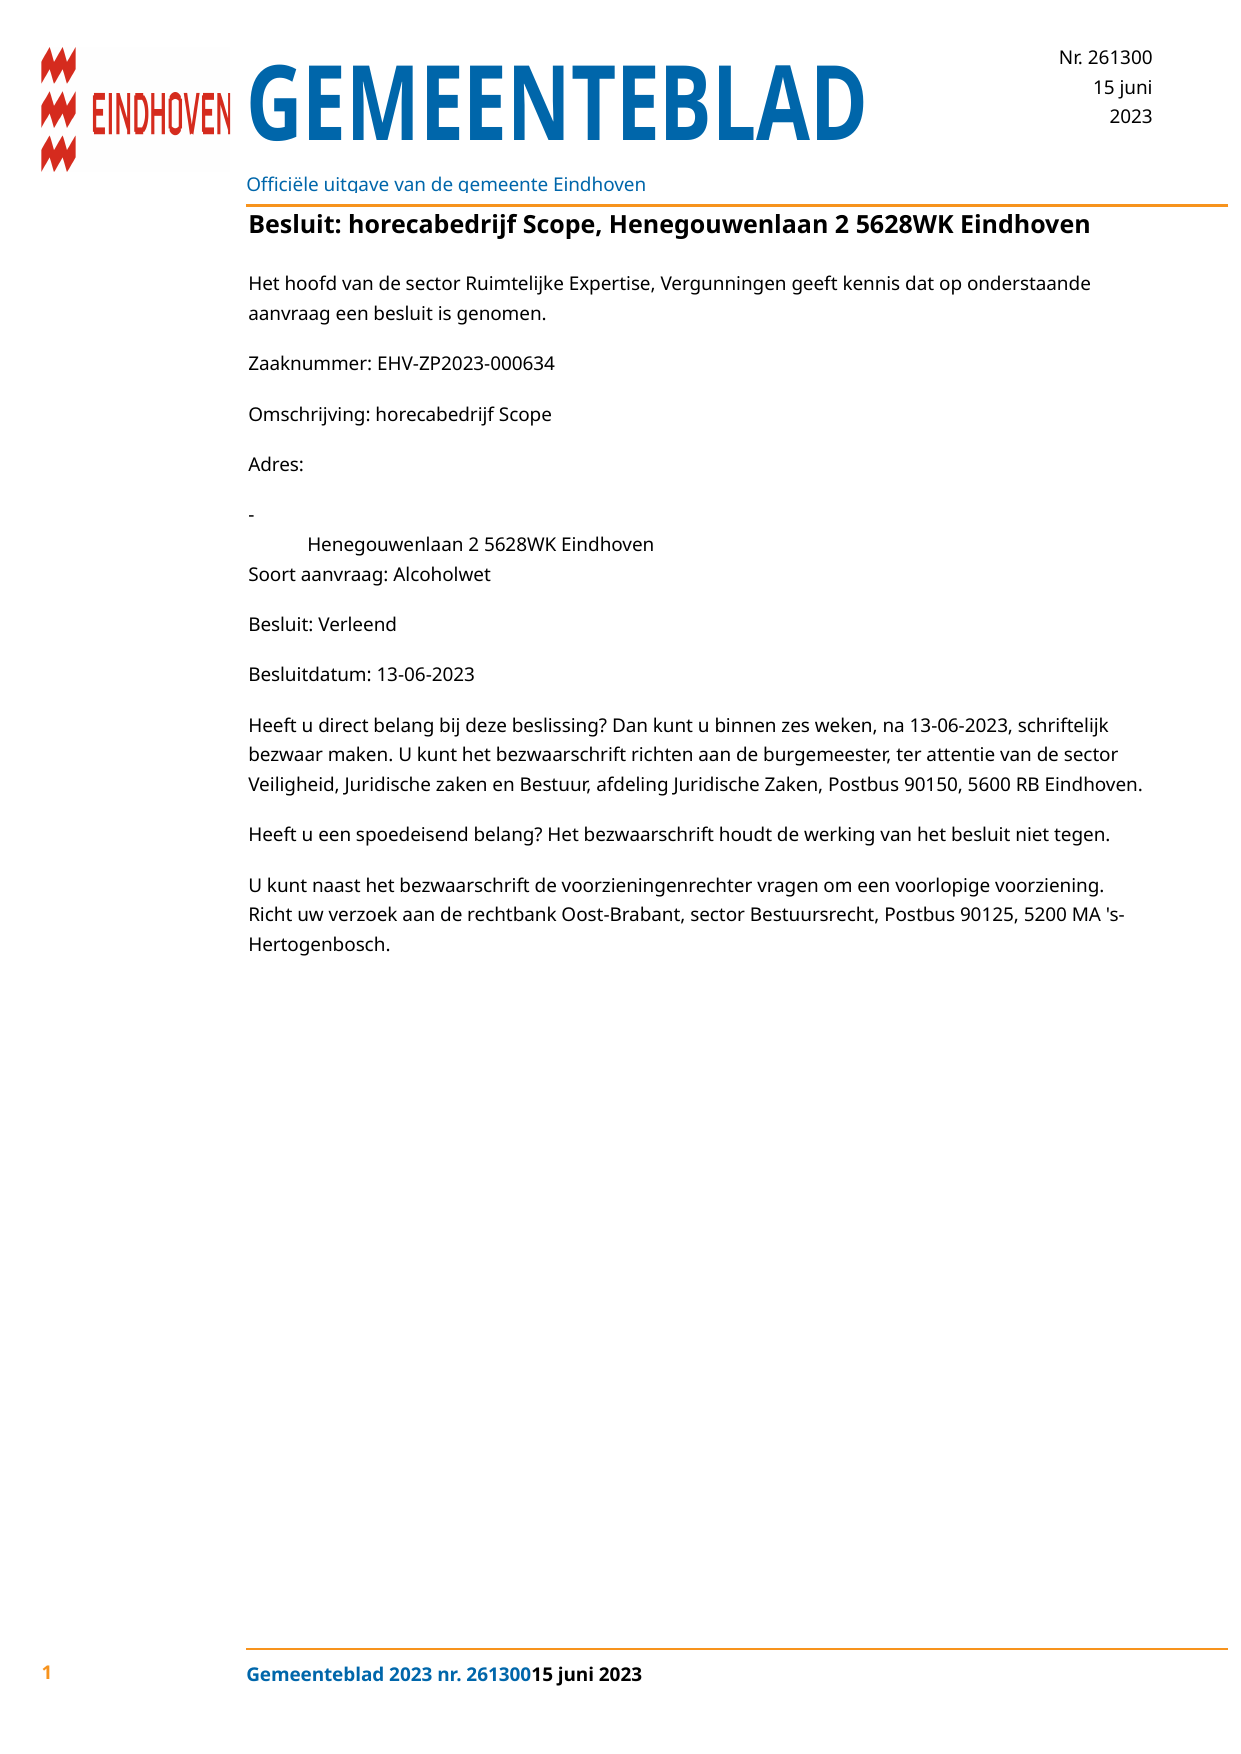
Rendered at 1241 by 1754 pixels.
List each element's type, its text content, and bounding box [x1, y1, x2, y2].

text Adres: [248, 451, 1152, 477]
text Besluit: horecabedrijf Scope, Henegouwenlaan 2 5628WK Eindhoven [248, 207, 1152, 241]
text Besluitdatum: 13-06-2023 [248, 662, 1152, 687]
list Henegouwenlaan 2 5628WK Eindhoven [248, 531, 1152, 557]
text U kunt naast het bezwaarschrift de voorzieningenrechter vragen om een voorlopige voorziening. Richt uw verzoek aan de rechtbank Oost-Brabant, sector Bestuursrecht, Postbus 90125, 5200 MA 's-Hertogenbosch. [248, 872, 1152, 957]
text Zaaknummer: EHV-ZP2023-000634 [248, 350, 1152, 376]
text Besluit: Verleend [248, 611, 1152, 637]
picture [41, 47, 231, 172]
text Heeft u een spoedeisend belang? Het bezwaarschrift houdt de werking van het besluit niet tegen. [248, 822, 1152, 847]
text Het hoofd van de sector Ruimtelijke Expertise, Vergunningen geeft kennis dat op onderstaande aanvraag een besluit is genomen. [248, 270, 1152, 326]
text Soort aanvraag: Alcoholwet [248, 561, 1152, 586]
text Omschrijving: horecabedrijf Scope [248, 401, 1152, 426]
text Heeft u direct belang bij deze beslissing? Dan kunt u binnen zes weken, na 13-06-2023, schriftelijk bezwaar maken. U kunt het bezwaarschrift richten aan de burgemeester, ter attentie van de sector Veiligheid, Juridische zaken en Bestuur, afdeling Juridische Zaken, Postbus 90150, 5600 RB Eindhoven. [248, 712, 1152, 797]
